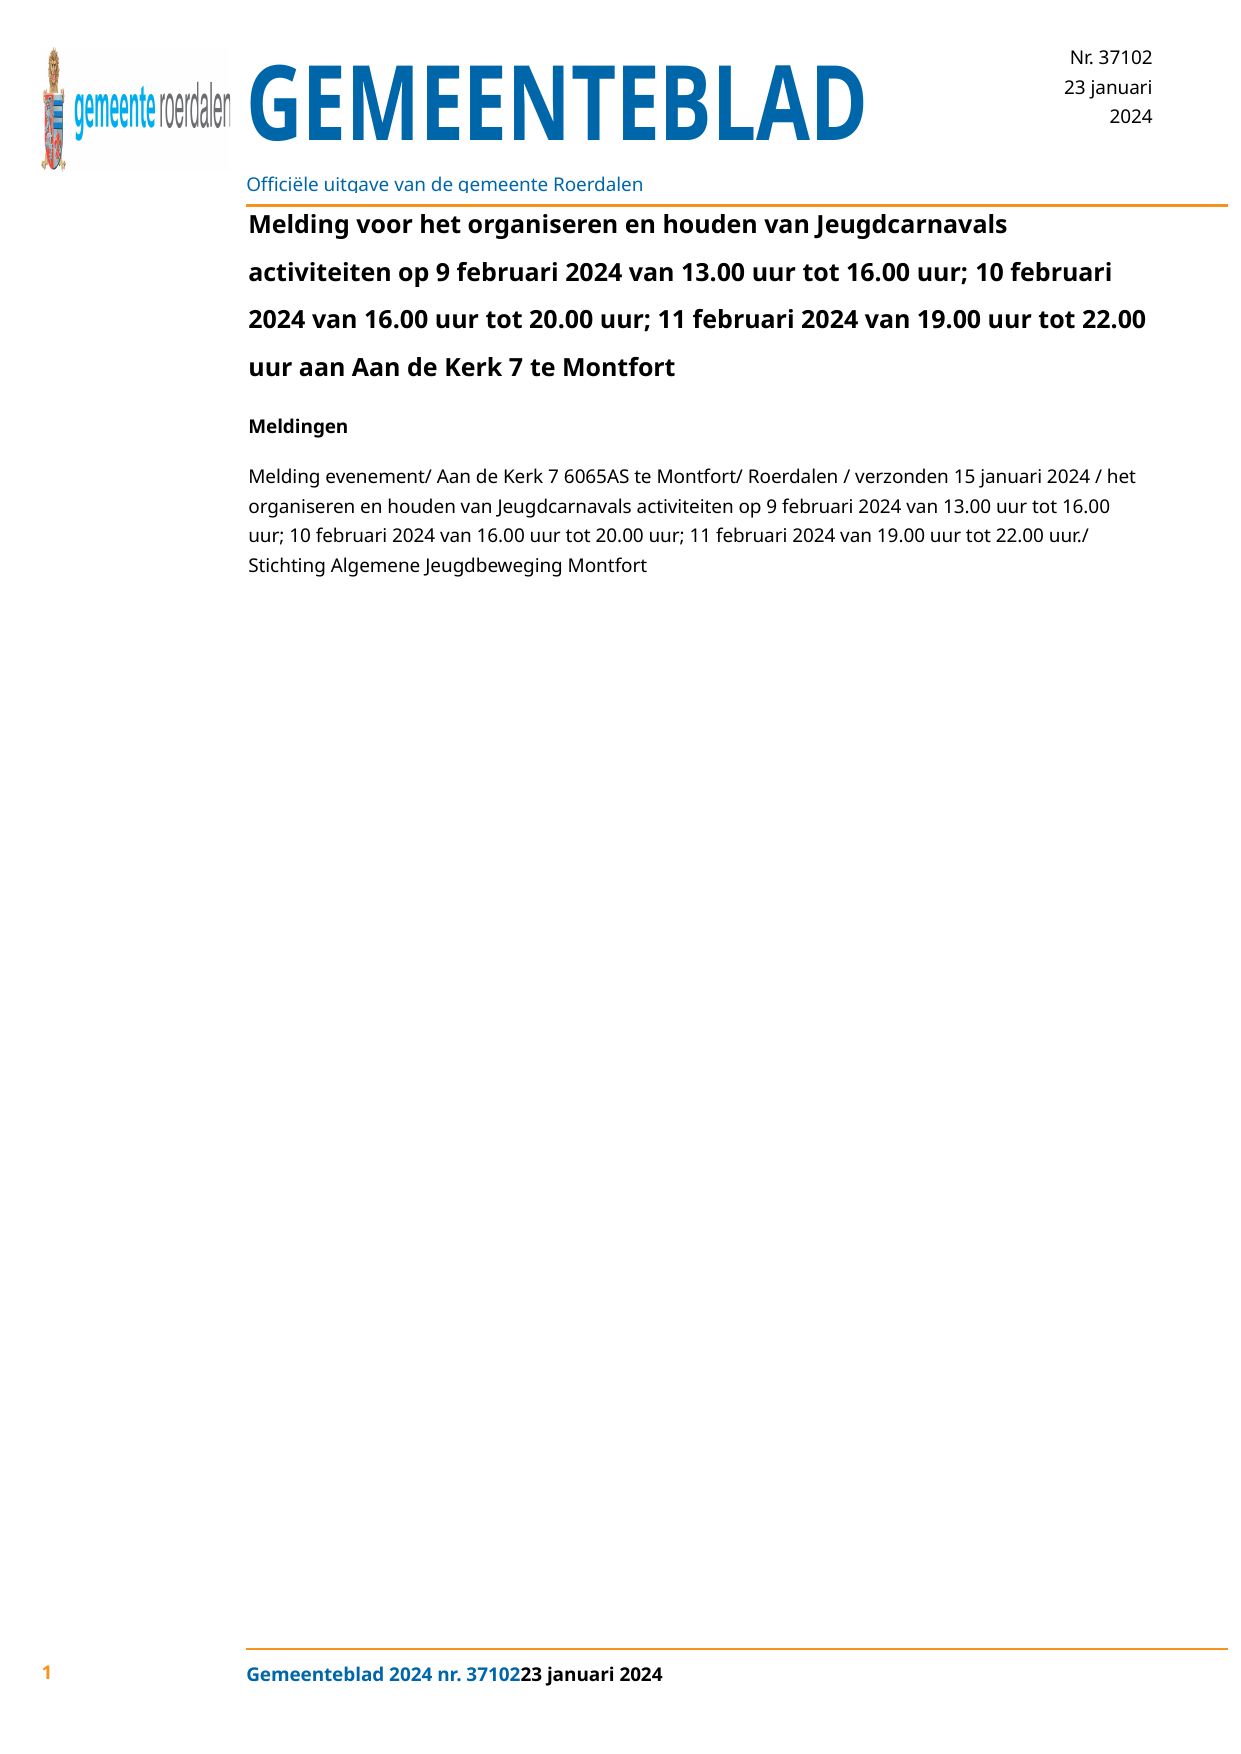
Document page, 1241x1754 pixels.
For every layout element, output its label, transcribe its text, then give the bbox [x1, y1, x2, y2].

text Melding voor het organiseren en houden van Jeugdcarnavals activiteiten op 9 februari 2024 van 13.00 uur tot 16.00 uur; 10 februari 2024 van 16.00 uur tot 20.00 uur; 11 februari 2024 van 19.00 uur tot 22.00 uur aan Aan de Kerk 7 te Montfort [248, 207, 1152, 384]
picture [41, 47, 231, 172]
text Meldingen [248, 413, 1152, 439]
text Melding evenement/ Aan de Kerk 7 6065AS te Montfort/ Roerdalen / verzonden 15 januari 2024 / het organiseren en houden van Jeugdcarnavals activiteiten op 9 februari 2024 van 13.00 uur tot 16.00 uur; 10 februari 2024 van 16.00 uur tot 20.00 uur; 11 februari 2024 van 19.00 uur tot 22.00 uur./ Stichting Algemene Jeugdbeweging Montfort [248, 463, 1152, 578]
